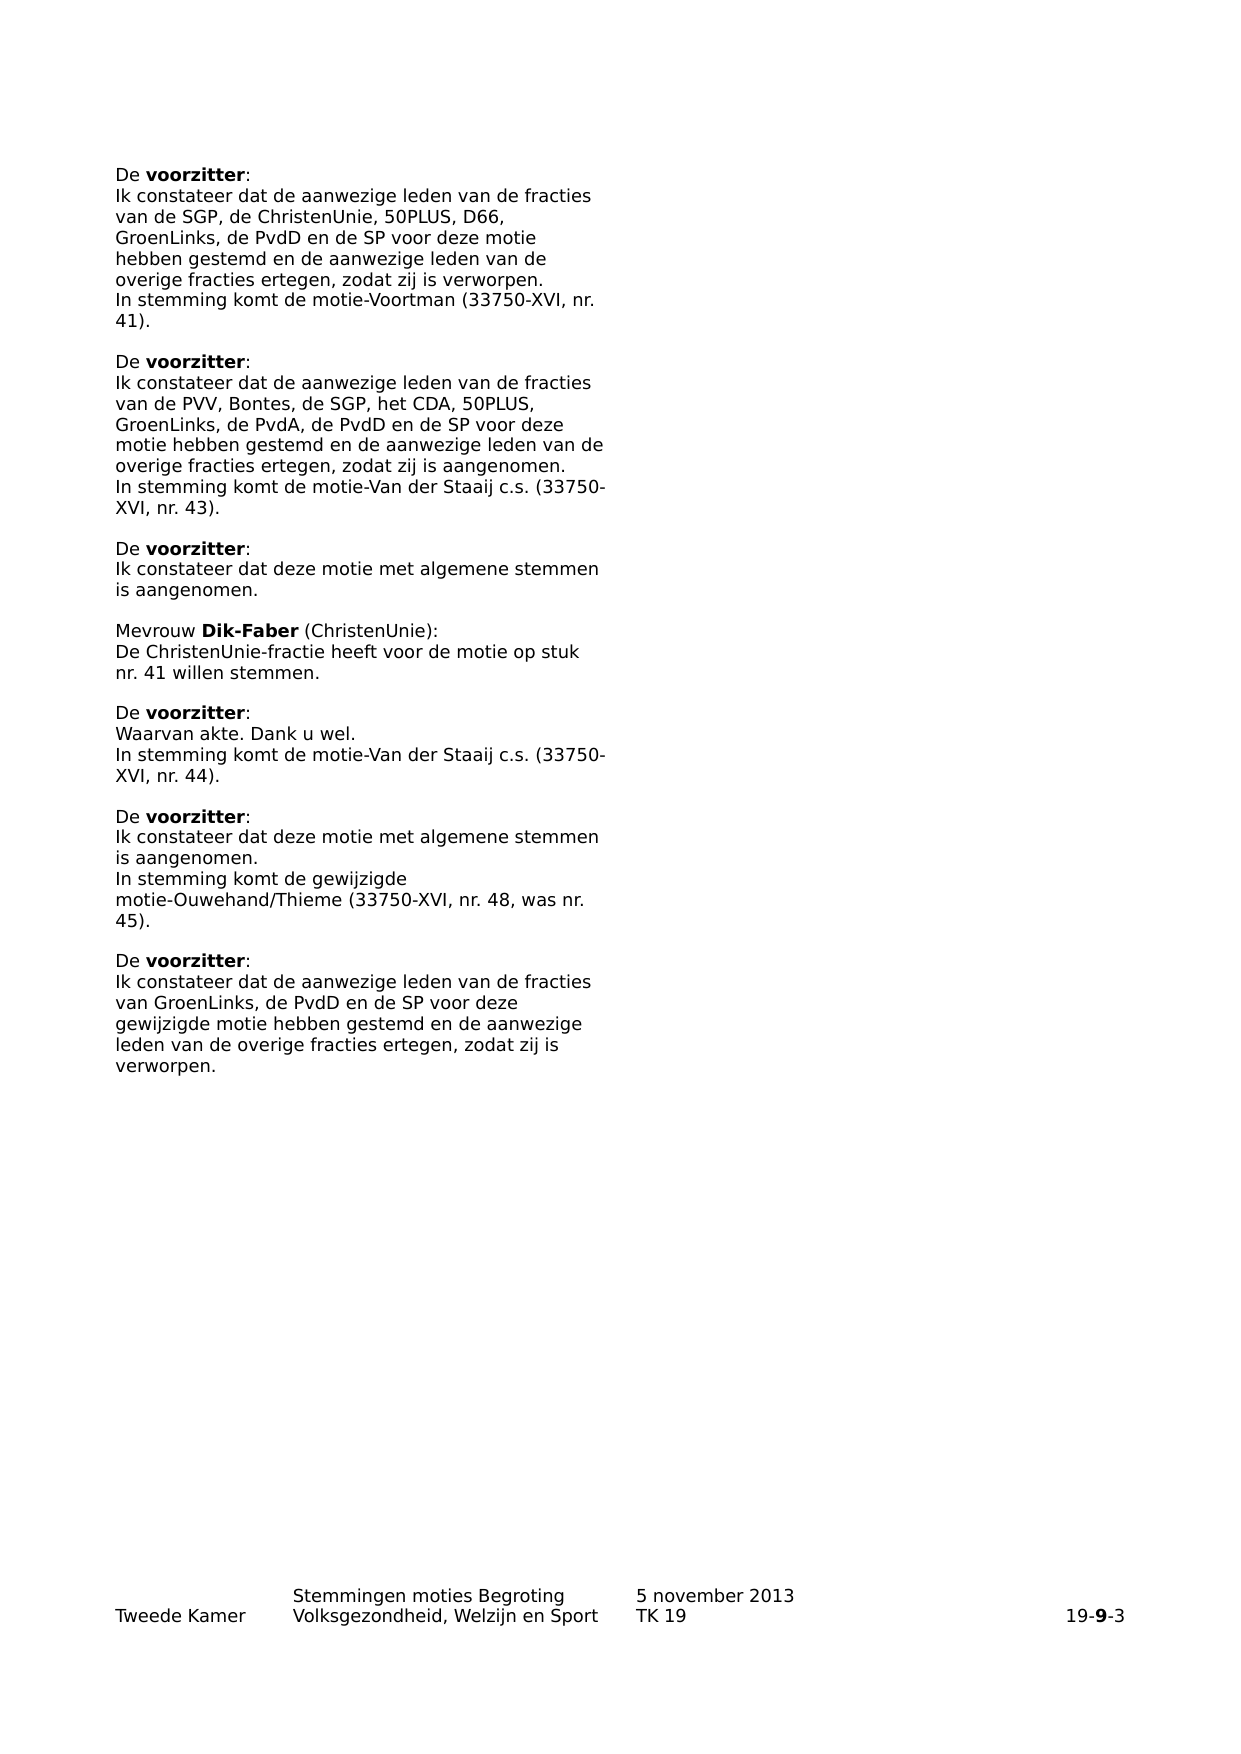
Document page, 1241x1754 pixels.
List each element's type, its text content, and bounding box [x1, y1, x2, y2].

text De voorzitter: [115, 806, 605, 827]
text De voorzitter: [115, 703, 605, 724]
text In stemming komt de motie-Van der Staaij c.s. (33750-XVI, nr. 43). [115, 477, 605, 518]
text De voorzitter: [115, 165, 605, 186]
text Ik constateer dat de aanwezige leden van de fracties van de SGP, de ChristenUnie, 50PLUS, D66, GroenLinks, de PvdD en de SP voor deze motie hebben gestemd en de aanwezige leden van de overige fracties ertegen, zodat zij is verworpen. [115, 186, 605, 290]
text De ChristenUnie-fractie heeft voor de motie op stuk nr. 41 willen stemmen. [115, 642, 605, 683]
text Ik constateer dat deze motie met algemene stemmen is aangenomen. [115, 827, 605, 869]
text De voorzitter: [115, 352, 605, 373]
text Ik constateer dat de aanwezige leden van de fracties van GroenLinks, de PvdD en de SP voor deze gewijzigde motie hebben gestemd en de aanwezige leden van de overige fracties ertegen, zodat zij is verworpen. [115, 972, 605, 1076]
text De voorzitter: [115, 951, 605, 972]
text Ik constateer dat deze motie met algemene stemmen is aangenomen. [115, 559, 605, 601]
text In stemming komt de motie-Van der Staaij c.s. (33750-XVI, nr. 44). [115, 745, 605, 786]
text In stemming komt de motie-Voortman (33750-XVI, nr. 41). [115, 290, 605, 332]
text Waarvan akte. Dank u wel. [115, 724, 605, 745]
text De voorzitter: [115, 538, 605, 559]
text Mevrouw Dik-Faber (ChristenUnie): [115, 621, 605, 642]
text Ik constateer dat de aanwezige leden van de fracties van de PVV, Bontes, de SGP, het CDA, 50PLUS, GroenLinks, de PvdA, de PvdD en de SP voor deze motie hebben gestemd en de aanwezige leden van de overige fracties ertegen, zodat zij is aangenomen. [115, 373, 605, 477]
text In stemming komt de gewijzigde motie-Ouwehand/Thieme (33750-XVI, nr. 48, was nr. 45). [115, 869, 605, 931]
